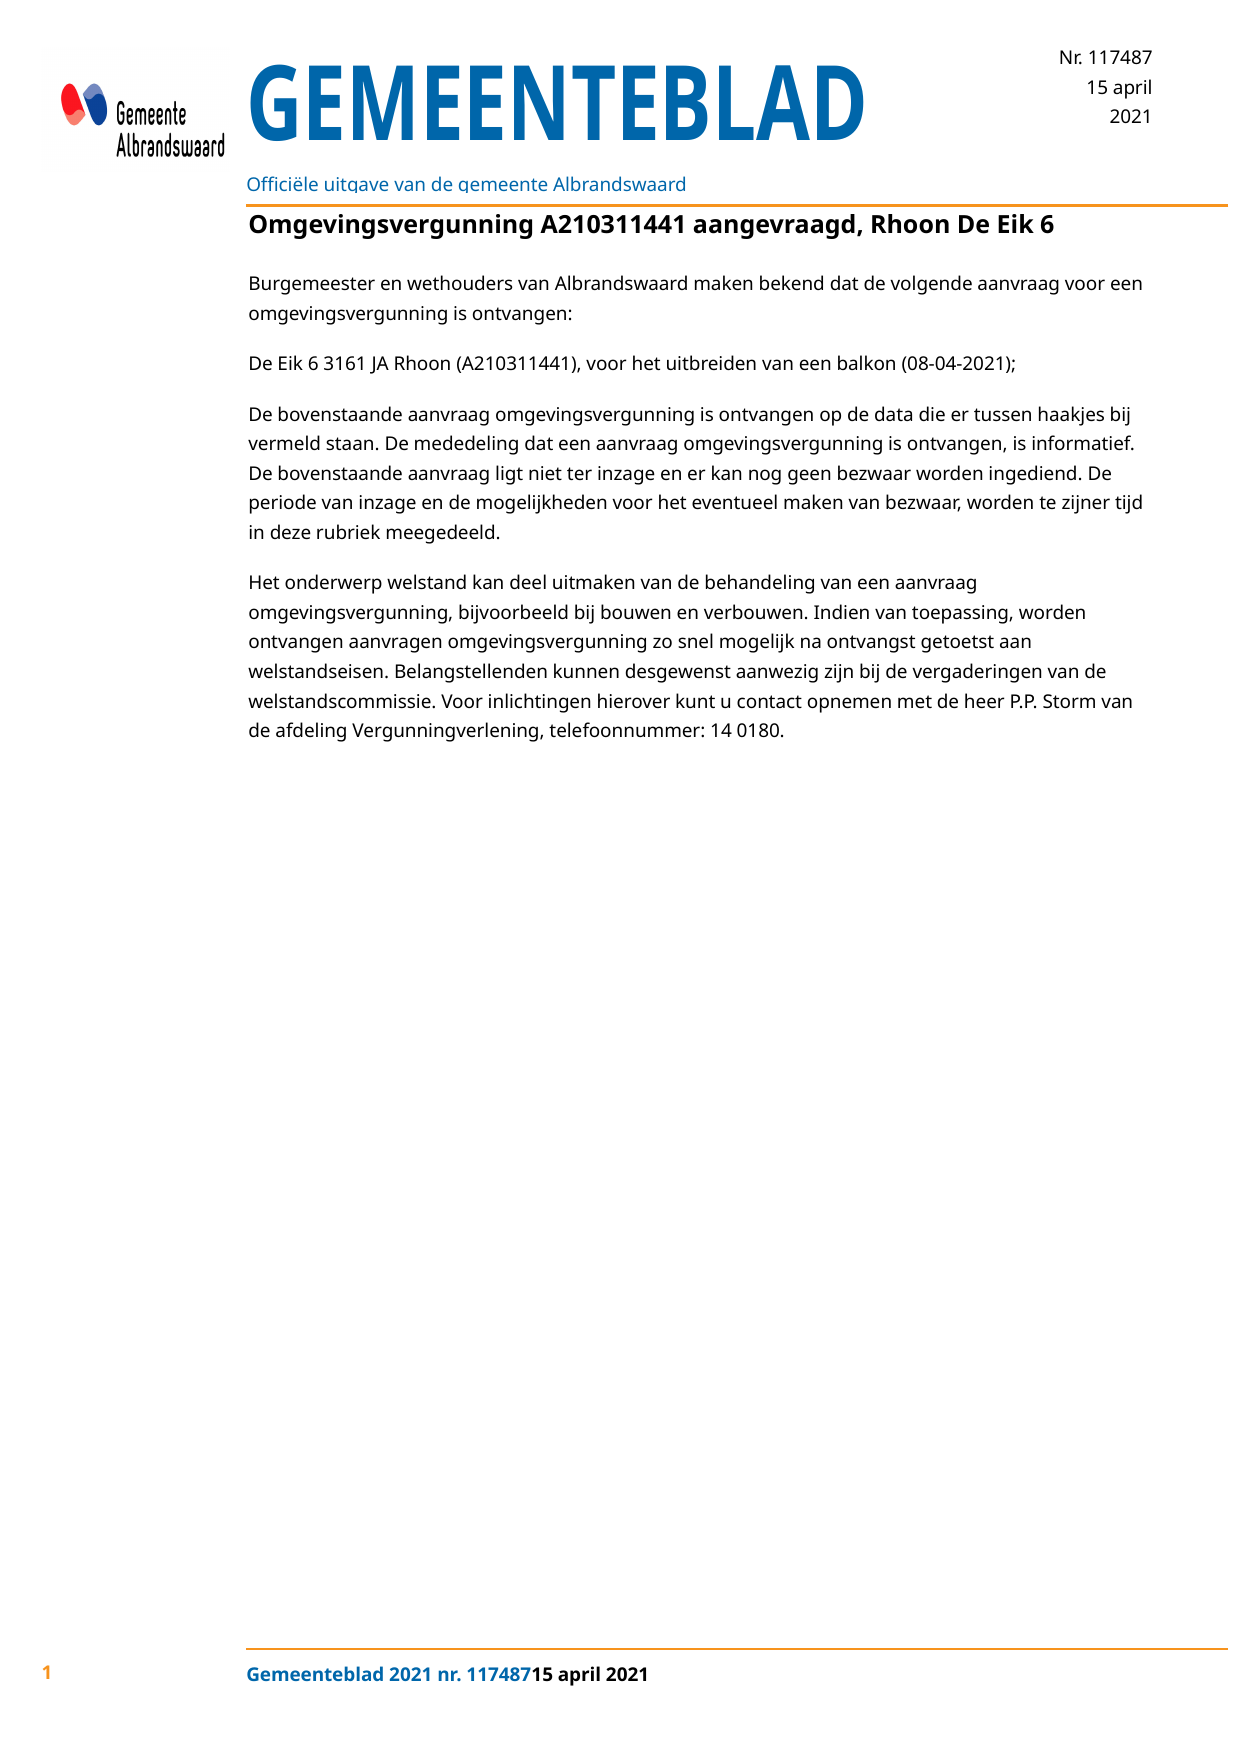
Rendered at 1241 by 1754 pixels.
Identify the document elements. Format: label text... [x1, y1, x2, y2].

text De Eik 6 3161 JA Rhoon (A210311441), voor het uitbreiden van een balkon (08-04-2021); [248, 350, 1152, 376]
picture [41, 47, 231, 172]
text Omgevingsvergunning A210311441 aangevraagd, Rhoon De Eik 6 [248, 207, 1152, 241]
text Het onderwerp welstand kan deel uitmaken van de behandeling van een aanvraag omgevingsvergunning, bijvoorbeeld bij bouwen en verbouwen. Indien van toepassing, worden ontvangen aanvragen omgevingsvergunning zo snel mogelijk na ontvangst getoetst aan welstandseisen. Belangstellenden kunnen desgewenst aanwezig zijn bij de vergaderingen van de welstandscommissie. Voor inlichtingen hierover kunt u contact opnemen met de heer P.P. Storm van de afdeling Vergunningverlening, telefoonnummer: 14 0180. [248, 569, 1152, 743]
text Burgemeester en wethouders van Albrandswaard maken bekend dat de volgende aanvraag voor een omgevingsvergunning is ontvangen: [248, 270, 1152, 326]
text De bovenstaande aanvraag omgevingsvergunning is ontvangen op de data die er tussen haakjes bij vermeld staan. De mededeling dat een aanvraag omgevingsvergunning is ontvangen, is informatief. De bovenstaande aanvraag ligt niet ter inzage en er kan nog geen bezwaar worden ingediend. De periode van inzage en de mogelijkheden voor het eventueel maken van bezwaar, worden te zijner tijd in deze rubriek meegedeeld. [248, 401, 1152, 545]
